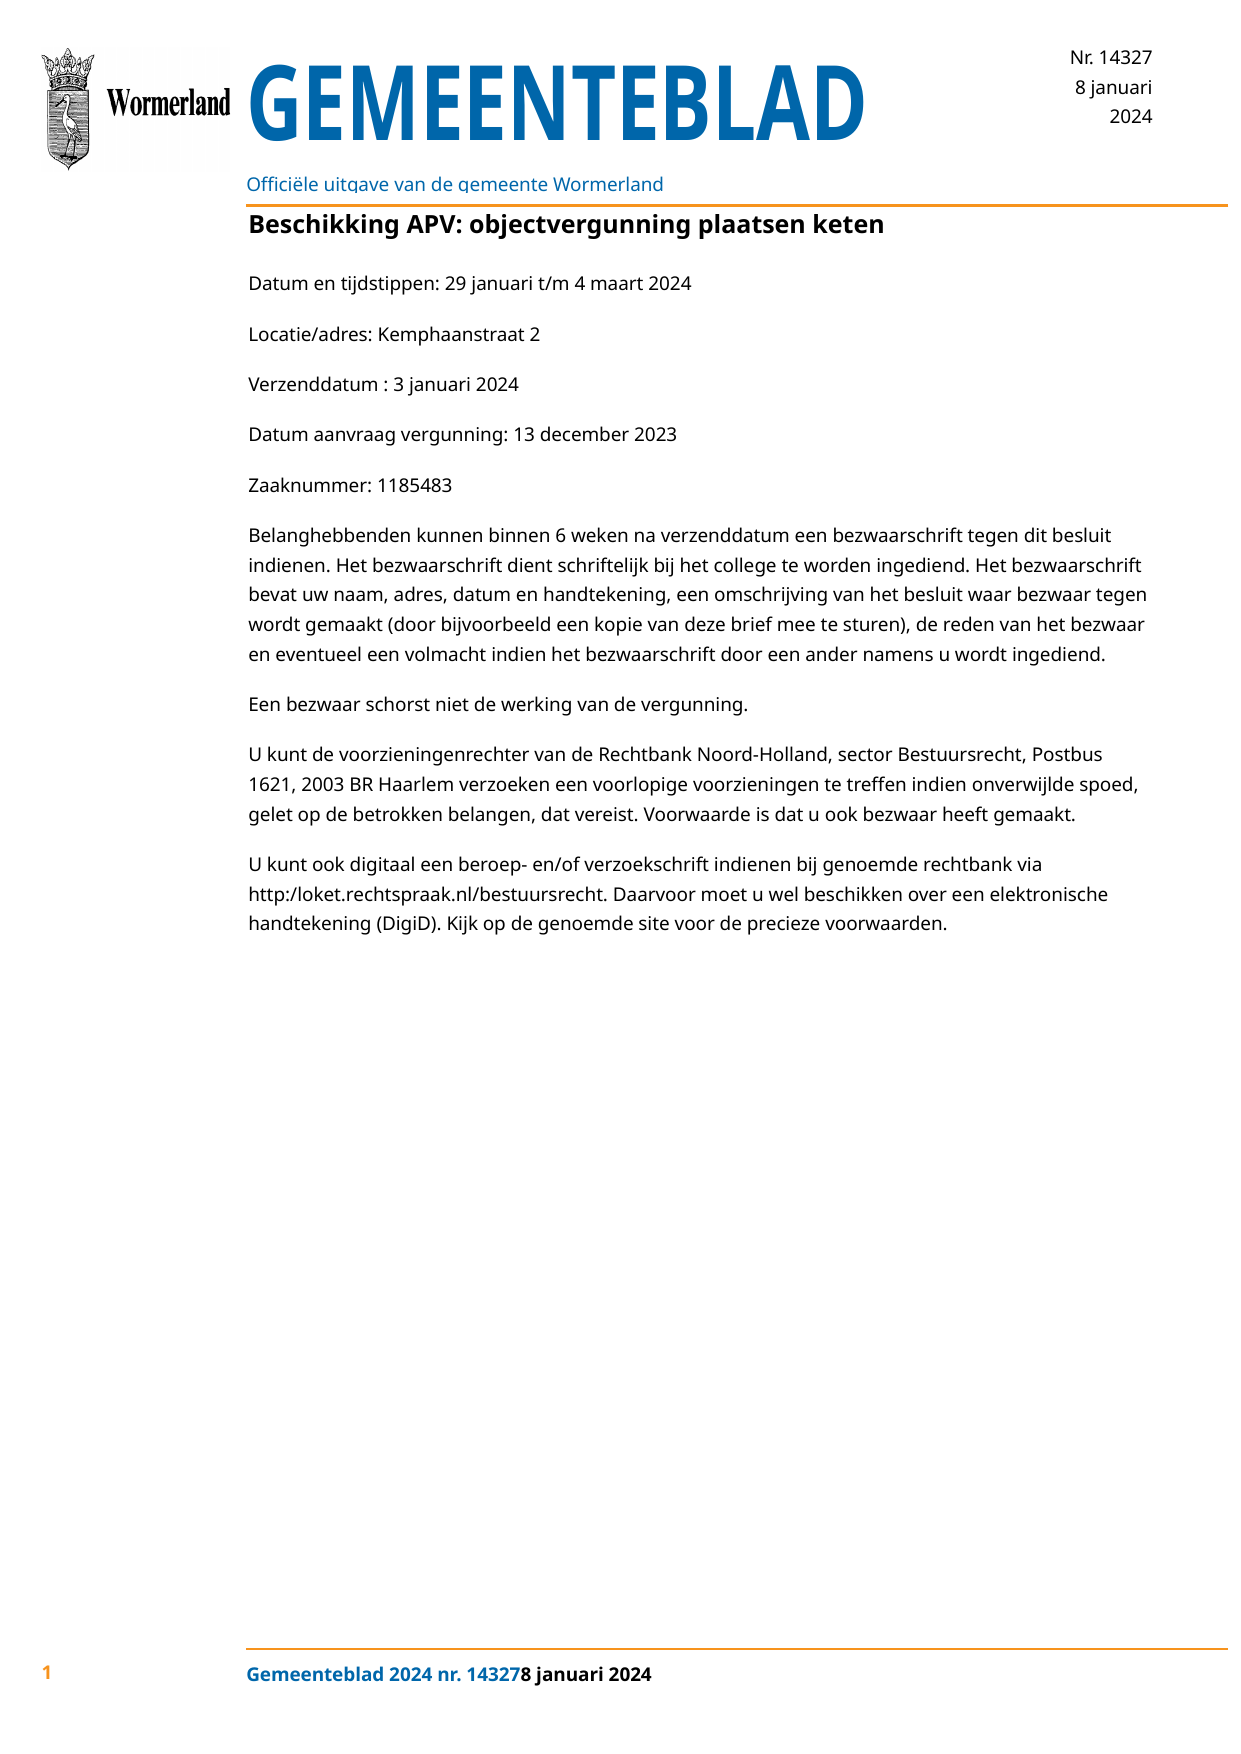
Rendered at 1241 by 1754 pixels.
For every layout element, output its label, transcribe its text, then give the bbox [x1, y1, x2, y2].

text Datum en tijdstippen: 29 januari t/m 4 maart 2024 [248, 270, 1152, 296]
text Locatie/adres: Kemphaanstraat 2 [248, 321, 1152, 346]
text U kunt de voorzieningenrechter van de Rechtbank Noord-Holland, sector Bestuursrecht, Postbus 1621, 2003 BR Haarlem verzoeken een voorlopige voorzieningen te treffen indien onverwijlde spoed, gelet op de betrokken belangen, dat vereist. Voorwaarde is dat u ook bezwaar heeft gemaakt. [248, 742, 1152, 826]
picture [41, 47, 231, 172]
text Beschikking APV: objectvergunning plaatsen keten [248, 207, 1152, 241]
text Verzenddatum : 3 januari 2024 [248, 371, 1152, 397]
text Zaaknummer: 1185483 [248, 472, 1152, 498]
text Belanghebbenden kunnen binnen 6 weken na verzenddatum een bezwaarschrift tegen dit besluit indienen. Het bezwaarschrift dient schriftelijk bij het college te worden ingediend. Het bezwaarschrift bevat uw naam, adres, datum en handtekening, een omschrijving van het besluit waar bezwaar tegen wordt gemaakt (door bijvoorbeeld een kopie van deze brief mee te sturen), de reden van het bezwaar en eventueel een volmacht indien het bezwaarschrift door een ander namens u wordt ingediend. [248, 522, 1152, 666]
text Datum aanvraag vergunning: 13 december 2023 [248, 422, 1152, 447]
text Een bezwaar schorst niet de werking van de vergunning. [248, 691, 1152, 717]
text U kunt ook digitaal een beroep- en/of verzoekschrift indienen bij genoemde rechtbank via http:/loket.rechtspraak.nl/bestuursrecht. Daarvoor moet u wel beschikken over een elektronische handtekening (DigiD). Kijk op de genoemde site voor de precieze voorwaarden. [248, 851, 1152, 936]
